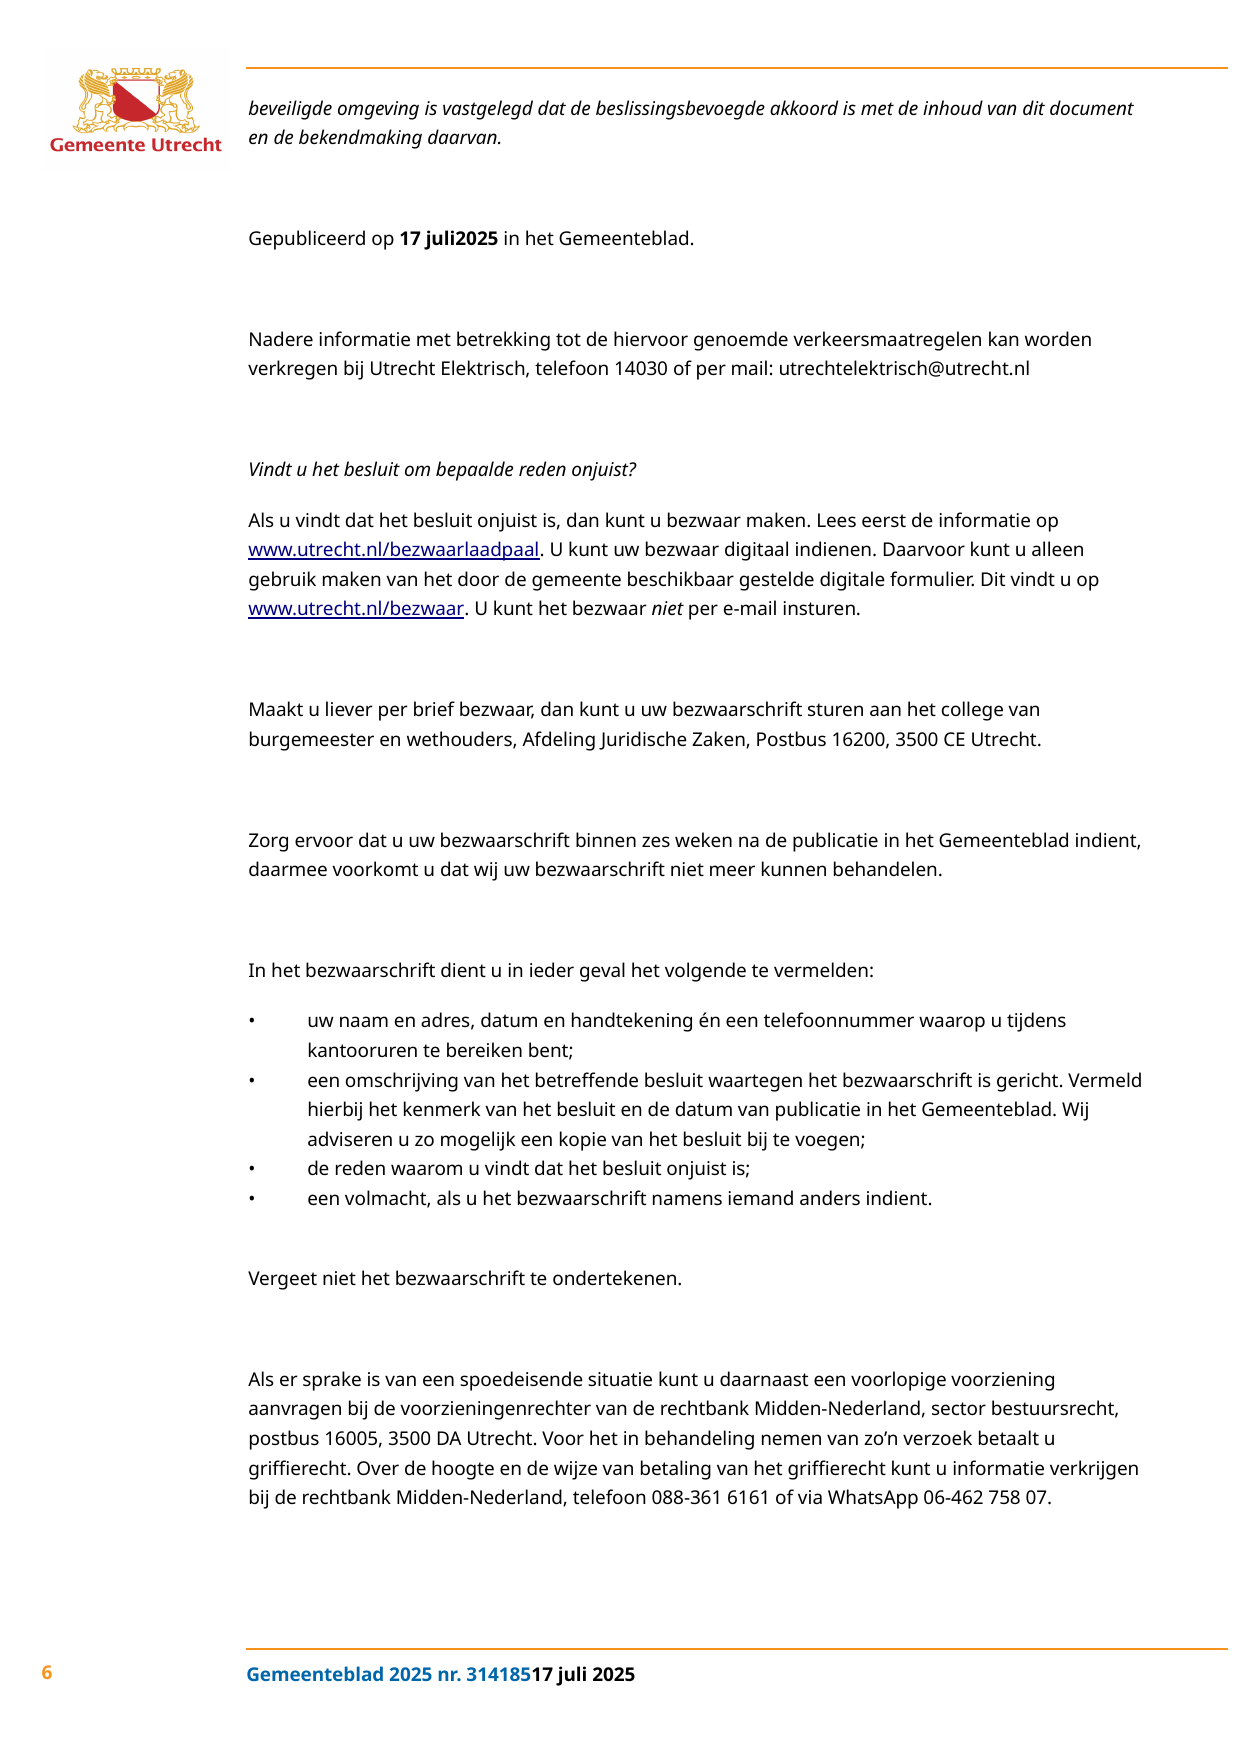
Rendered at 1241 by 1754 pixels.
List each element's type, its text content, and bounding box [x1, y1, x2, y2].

text Gepubliceerd op 17 juli2025 in het Gemeenteblad. [248, 225, 1152, 251]
list uw naam en adres, datum en handtekening én een telefoonnummer waarop u tijdens kantooruren te bereiken bent; [248, 1008, 1152, 1063]
text Nadere informatie met betrekking tot de hiervoor genoemde verkeersmaatregelen kan worden verkregen bij Utrecht Elektrisch, telefoon 14030 of per mail: utrechtelektrisch@utrecht.nl [248, 326, 1152, 381]
list de reden waarom u vindt dat het besluit onjuist is; [248, 1156, 1152, 1181]
text Vergeet niet het bezwaarschrift te ondertekenen. [248, 1265, 1152, 1291]
text In het bezwaarschrift dient u in ieder geval het volgende te vermelden: [248, 957, 1152, 983]
text Maakt u liever per brief bezwaar, dan kunt u uw bezwaarschrift sturen aan het college van burgemeester en wethouders, Afdeling Juridische Zaken, Postbus 16200, 3500 CE Utrecht. [248, 696, 1152, 752]
text Vindt u het besluit om bepaalde reden onjuist? [248, 456, 1152, 482]
list een omschrijving van het betreffende besluit waartegen het bezwaarschrift is gericht. Vermeld hierbij het kenmerk van het besluit en de datum van publicatie in het Gemeenteblad. Wij adviseren u zo mogelijk een kopie van het besluit bij te voegen; [248, 1067, 1152, 1152]
list een volmacht, als u het bezwaarschrift namens iemand anders indient. [248, 1185, 1152, 1211]
picture [41, 47, 231, 172]
text Zorg ervoor dat u uw bezwaarschrift binnen zes weken na de publicatie in het Gemeenteblad indient, daarmee voorkomt u dat wij uw bezwaarschrift niet meer kunnen behandelen. [248, 827, 1152, 882]
text Als er sprake is van een spoedeisende situatie kunt u daarnaast een voorlopige voorziening aanvragen bij de voorzieningenrechter van de rechtbank Midden-Nederland, sector bestuursrecht, postbus 16005, 3500 DA Utrecht. Voor het in behandeling nemen van zo’n verzoek betaalt u griffierecht. Over de hoogte en de wijze van betaling van het griffierecht kunt u informatie verkrijgen bij de rechtbank Midden-Nederland, telefoon 088-361 6161 of via WhatsApp 06-462 758 07. [248, 1366, 1152, 1510]
text Als u vindt dat het besluit onjuist is, dan kunt u bezwaar maken. Lees eerst de informatie op www.utrecht.nl/bezwaarlaadpaal. U kunt uw bezwaar digitaal indienen. Daarvoor kunt u alleen gebruik maken van het door de gemeente beschikbaar gestelde digitale formulier. Dit vindt u op www.utrecht.nl/bezwaar. U kunt het bezwaar niet per e-mail insturen. [248, 507, 1152, 621]
text beveiligde omgeving is vastgelegd dat de beslissingsbevoegde akkoord is met de inhoud van dit document en de bekendmaking daarvan. [248, 95, 1152, 150]
